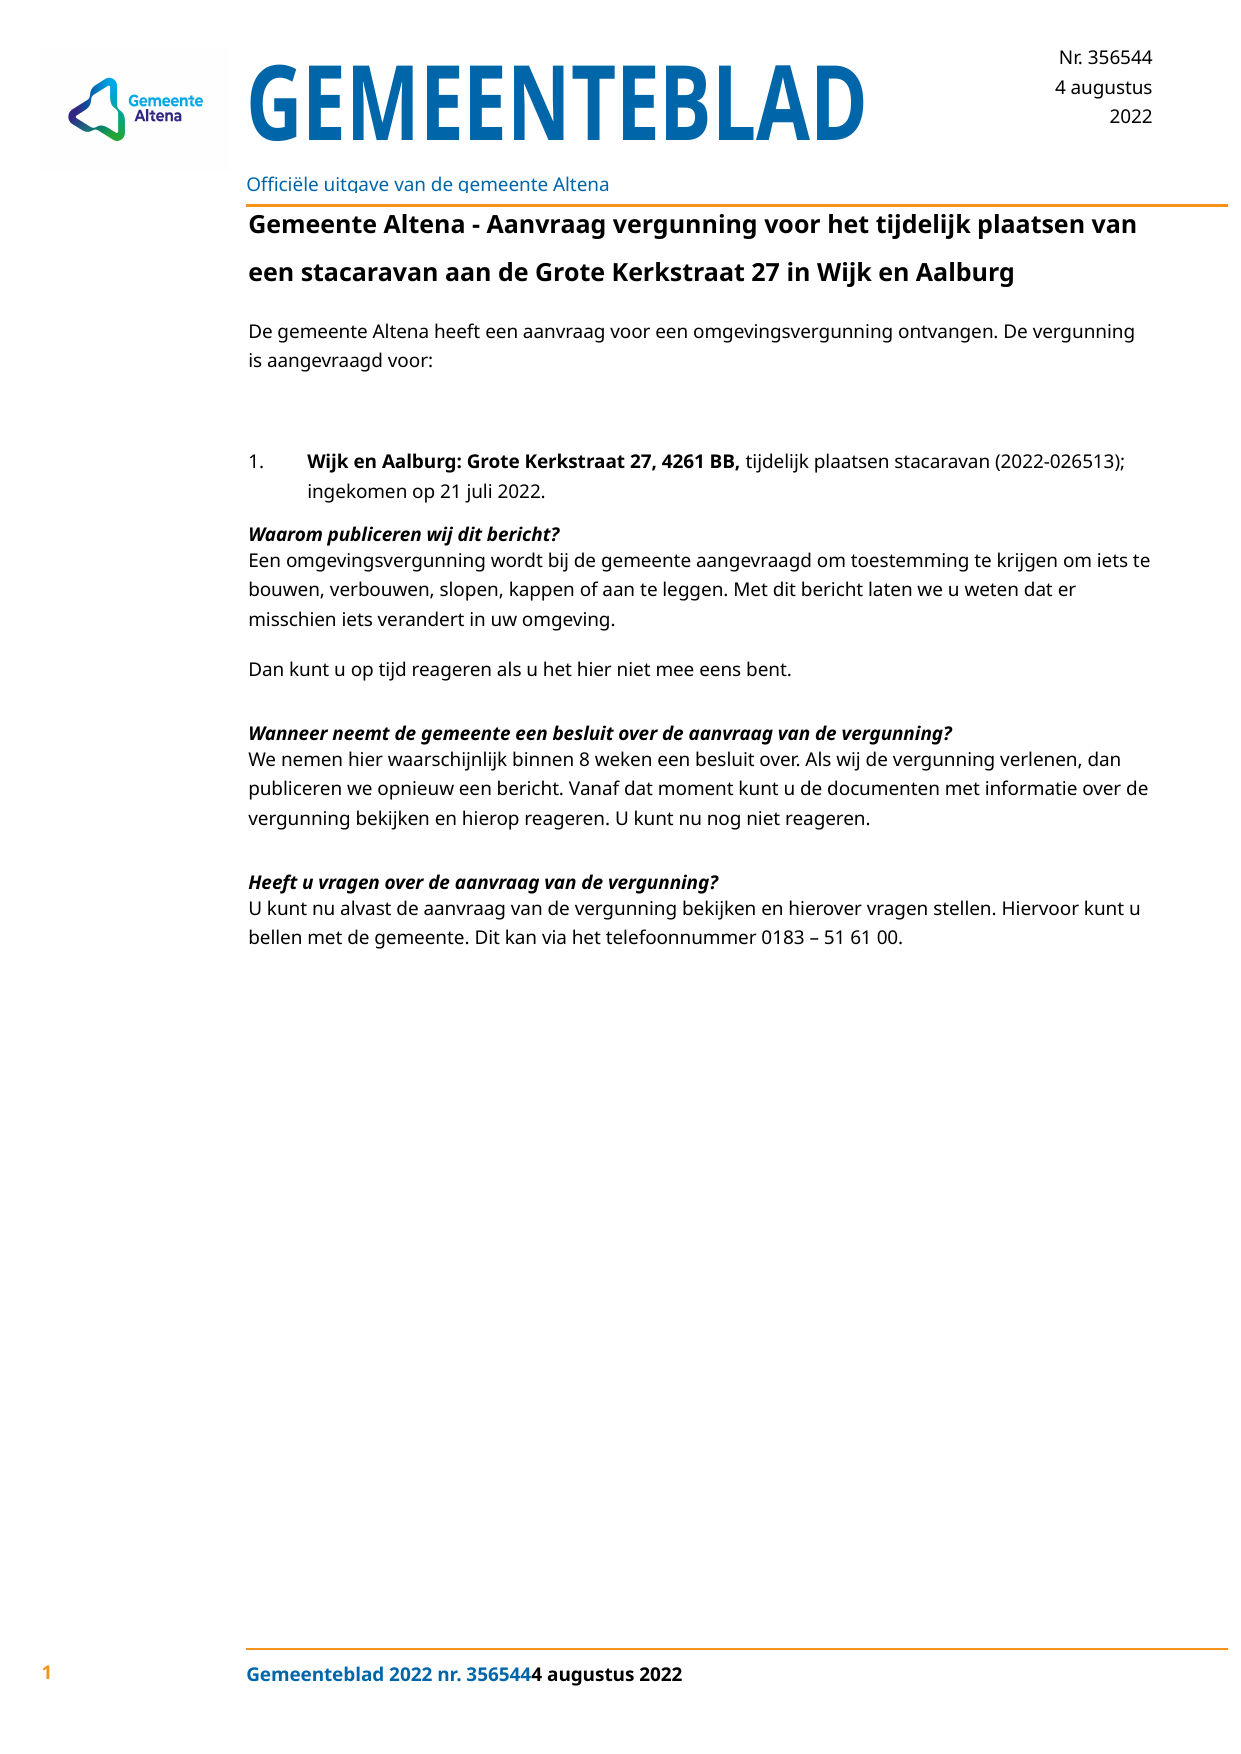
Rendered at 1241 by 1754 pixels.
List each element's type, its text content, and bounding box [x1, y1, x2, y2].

text We nemen hier waarschijnlijk binnen 8 weken een besluit over. Als wij de vergunning verlenen, dan publiceren we opnieuw een bericht. Vanaf dat moment kunt u de documenten met informatie over de vergunning bekijken en hierop reageren. U kunt nu nog niet reageren. [248, 746, 1152, 831]
text Heeft u vragen over de aanvraag van de vergunning? [248, 869, 1152, 895]
list Wijk en Aalburg: Grote Kerkstraat 27, 4261 BB, tijdelijk plaatsen stacaravan (2022-026513); ingekomen op 21 juli 2022. [248, 448, 1152, 504]
text Waarom publiceren wij dit bericht? [248, 521, 1152, 547]
text Een omgevingsvergunning wordt bij de gemeente aangevraagd om toestemming te krijgen om iets te bouwen, verbouwen, slopen, kappen of aan te leggen. Met dit bericht laten we u weten dat er misschien iets verandert in uw omgeving. [248, 547, 1152, 632]
text De gemeente Altena heeft een aanvraag voor een omgevingsvergunning ontvangen. De vergunning is aangevraagd voor: [248, 318, 1152, 373]
text U kunt nu alvast de aanvraag van de vergunning bekijken en hierover vragen stellen. Hiervoor kunt u bellen met de gemeente. Dit kan via het telefoonnummer 0183 – 51 61 00. [248, 895, 1152, 950]
text Gemeente Altena - Aanvraag vergunning voor het tijdelijk plaatsen van een stacaravan aan de Grote Kerkstraat 27 in Wijk en Aalburg [248, 207, 1152, 288]
text Wanneer neemt de gemeente een besluit over de aanvraag van de vergunning? [248, 720, 1152, 746]
text Dan kunt u op tijd reageren als u het hier niet mee eens bent. [248, 656, 1152, 682]
picture [41, 47, 231, 172]
